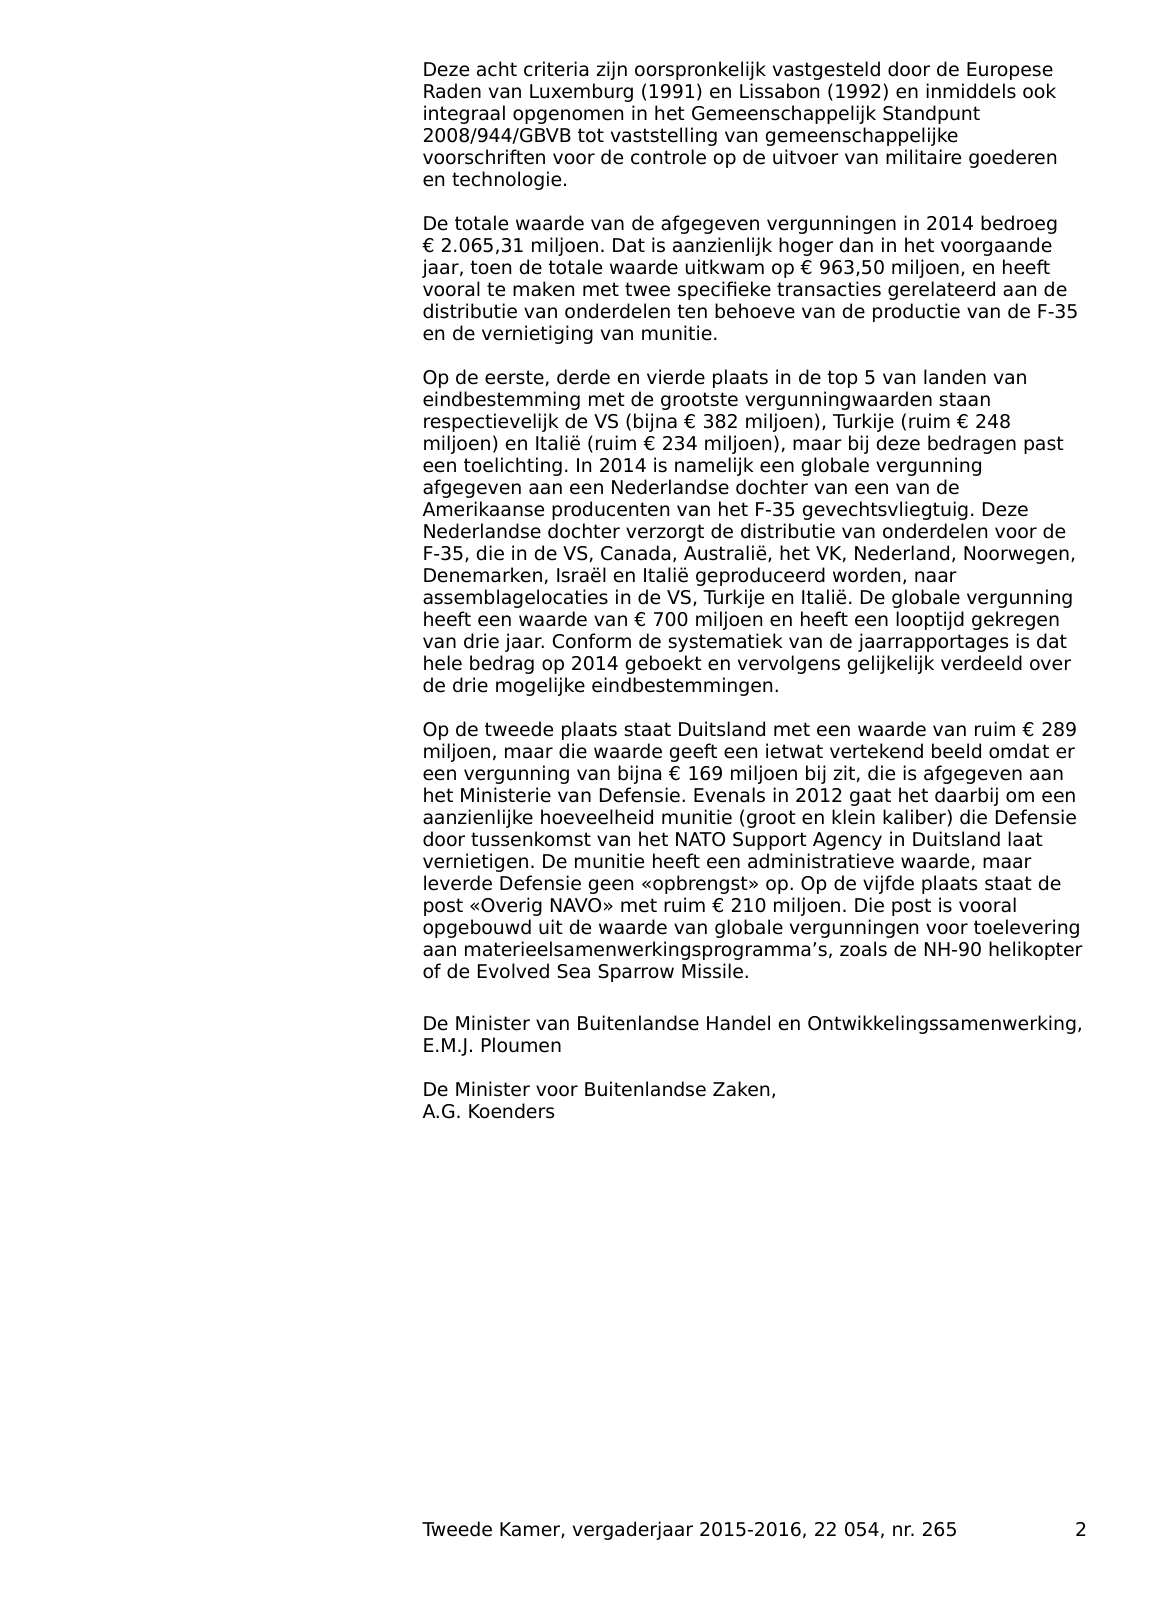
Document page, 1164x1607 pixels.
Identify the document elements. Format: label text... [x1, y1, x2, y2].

text De Minister voor Buitenlandse Zaken, A.G. Koenders [422, 1079, 1087, 1123]
text Op de eerste, derde en vierde plaats in de top 5 van landen van eindbestemming met de grootste vergunningwaarden staan respectievelijk de VS (bijna € 382 miljoen), Turkije (ruim € 248 miljoen) en Italië (ruim € 234 miljoen), maar bij deze bedragen past een toelichting. In 2014 is namelijk een globale vergunning afgegeven aan een Nederlandse dochter van een van de Amerikaanse producenten van het F-35 gevechtsvliegtuig. Deze Nederlandse dochter verzorgt de distributie van onderdelen voor de F-35, die in de VS, Canada, Australië, het VK, Nederland, Noorwegen, Denemarken, Israël en Italië geproduceerd worden, naar assemblagelocaties in de VS, Turkije en Italië. De globale vergunning heeft een waarde van € 700 miljoen en heeft een looptijd gekregen van drie jaar. Conform de systematiek van de jaarrapportages is dat hele bedrag op 2014 geboekt en vervolgens gelijkelijk verdeeld over de drie mogelijke eindbestemmingen. [422, 367, 1087, 697]
text De totale waarde van de afgegeven vergunningen in 2014 bedroeg € 2.065,31 miljoen. Dat is aanzienlijk hoger dan in het voorgaande jaar, toen de totale waarde uitkwam op € 963,50 miljoen, en heeft vooral te maken met twee specifieke transacties gerelateerd aan de distributie van onderdelen ten behoeve van de productie van de F-35 en de vernietiging van munitie. [422, 213, 1087, 345]
text Deze acht criteria zijn oorspronkelijk vastgesteld door de Europese Raden van Luxemburg (1991) en Lissabon (1992) en inmiddels ook integraal opgenomen in het Gemeenschappelijk Standpunt 2008/944/GBVB tot vaststelling van gemeenschappelijke voorschriften voor de controle op de uitvoer van militaire goederen en technologie. [422, 59, 1087, 191]
text Op de tweede plaats staat Duitsland met een waarde van ruim € 289 miljoen, maar die waarde geeft een ietwat vertekend beeld omdat er een vergunning van bijna € 169 miljoen bij zit, die is afgegeven aan het Ministerie van Defensie. Evenals in 2012 gaat het daarbij om een aanzienlijke hoeveelheid munitie (groot en klein kaliber) die Defensie door tussenkomst van het NATO Support Agency in Duitsland laat vernietigen. De munitie heeft een administratieve waarde, maar leverde Defensie geen «opbrengst» op. Op de vijfde plaats staat de post «Overig NAVO» met ruim € 210 miljoen. Die post is vooral opgebouwd uit de waarde van globale vergunningen voor toelevering aan materieelsamenwerkingsprogramma’s, zoals de NH-90 helikopter of de Evolved Sea Sparrow Missile. [422, 719, 1087, 983]
text De Minister van Buitenlandse Handel en Ontwikkelingssamenwerking, E.M.J. Ploumen [422, 1013, 1087, 1057]
